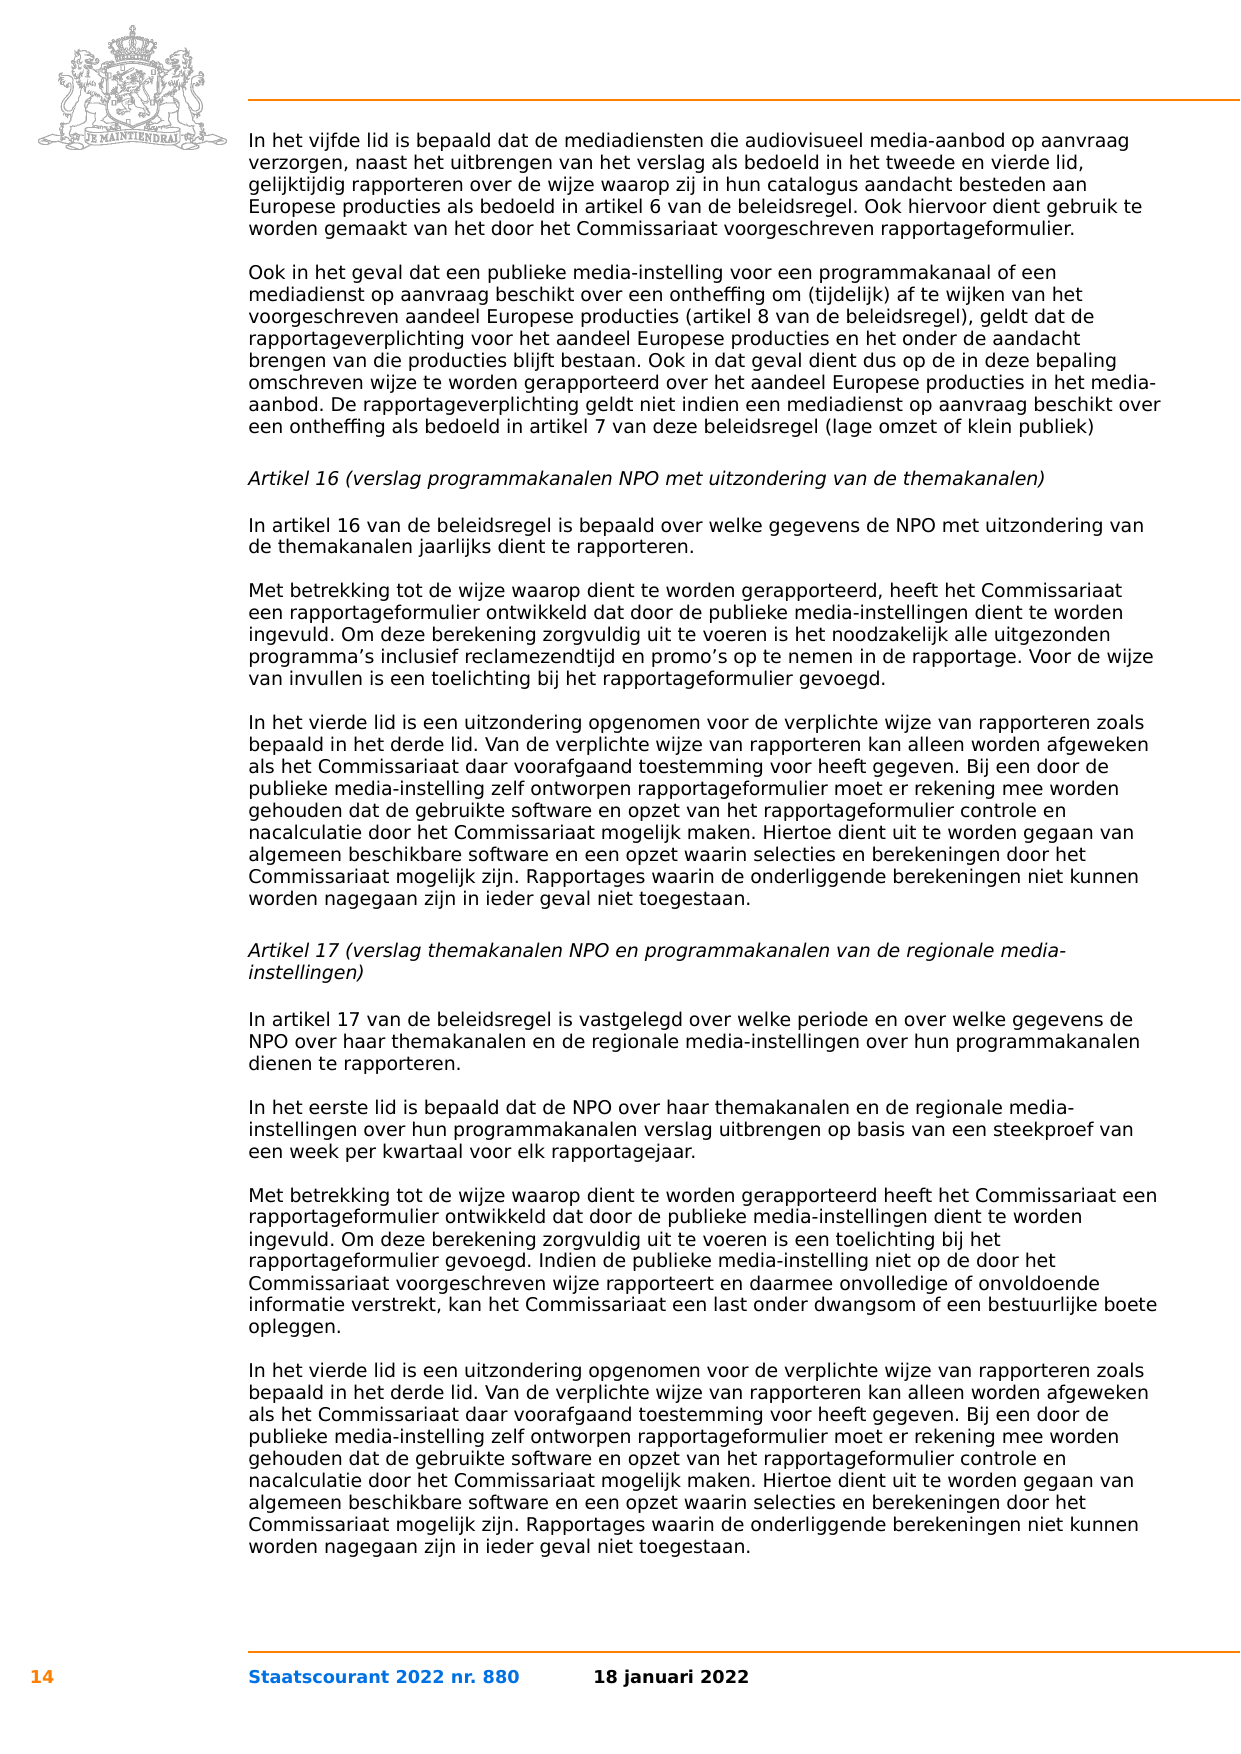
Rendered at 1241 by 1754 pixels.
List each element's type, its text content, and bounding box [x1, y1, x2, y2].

text In het vijfde lid is bepaald dat de mediadiensten die audiovisueel media-aanbod op aanvraag verzorgen, naast het uitbrengen van het verslag als bedoeld in het tweede en vierde lid, gelijktijdig rapporteren over de wijze waarop zij in hun catalogus aandacht besteden aan Europese producties als bedoeld in artikel 6 van de beleidsregel. Ook hiervoor dient gebruik te worden gemaakt van het door het Commissariaat voorgeschreven rapportageformulier. [248, 130, 1163, 240]
text Met betrekking tot de wijze waarop dient te worden gerapporteerd, heeft het Commissariaat een rapportageformulier ontwikkeld dat door de publieke media-instellingen dient te worden ingevuld. Om deze berekening zorgvuldig uit te voeren is het noodzakelijk alle uitgezonden programma’s inclusief reclamezendtijd en promo’s op te nemen in de rapportage. Voor de wijze van invullen is een toelichting bij het rapportageformulier gevoegd. [248, 580, 1163, 690]
text Met betrekking tot de wijze waarop dient te worden gerapporteerd heeft het Commissariaat een rapportageformulier ontwikkeld dat door de publieke media-instellingen dient te worden ingevuld. Om deze berekening zorgvuldig uit te voeren is een toelichting bij het rapportageformulier gevoegd. Indien de publieke media-instelling niet op de door het Commissariaat voorgeschreven wijze rapporteert en daarmee onvolledige of onvoldoende informatie verstrekt, kan het Commissariaat een last onder dwangsom of een bestuurlijke boete opleggen. [248, 1184, 1163, 1338]
text In het vierde lid is een uitzondering opgenomen voor de verplichte wijze van rapporteren zoals bepaald in het derde lid. Van de verplichte wijze van rapporteren kan alleen worden afgeweken als het Commissariaat daar voorafgaand toestemming voor heeft gegeven. Bij een door de publieke media-instelling zelf ontworpen rapportageformulier moet er rekening mee worden gehouden dat de gebruikte software en opzet van het rapportageformulier controle en nacalculatie door het Commissariaat mogelijk maken. Hiertoe dient uit te worden gegaan van algemeen beschikbare software en een opzet waarin selecties en berekeningen door het Commissariaat mogelijk zijn. Rapportages waarin de onderliggende berekeningen niet kunnen worden nagegaan zijn in ieder geval niet toegestaan. [248, 712, 1163, 910]
text In artikel 16 van de beleidsregel is bepaald over welke gegevens de NPO met uitzondering van de themakanalen jaarlijks dient te rapporteren. [248, 514, 1163, 558]
text In het eerste lid is bepaald dat de NPO over haar themakanalen en de regionale media-instellingen over hun programmakanalen verslag uitbrengen op basis van een steekproef van een week per kwartaal voor elk rapportagejaar. [248, 1097, 1163, 1163]
subtitle Artikel 16 (verslag programmakanalen NPO met uitzondering van de themakanalen) [248, 467, 1163, 489]
text In het vierde lid is een uitzondering opgenomen voor de verplichte wijze van rapporteren zoals bepaald in het derde lid. Van de verplichte wijze van rapporteren kan alleen worden afgeweken als het Commissariaat daar voorafgaand toestemming voor heeft gegeven. Bij een door de publieke media-instelling zelf ontworpen rapportageformulier moet er rekening mee worden gehouden dat de gebruikte software en opzet van het rapportageformulier controle en nacalculatie door het Commissariaat mogelijk maken. Hiertoe dient uit te worden gegaan van algemeen beschikbare software en een opzet waarin selecties en berekeningen door het Commissariaat mogelijk zijn. Rapportages waarin de onderliggende berekeningen niet kunnen worden nagegaan zijn in ieder geval niet toegestaan. [248, 1360, 1163, 1558]
subtitle Artikel 17 (verslag themakanalen NPO en programmakanalen van de regionale media-instellingen) [248, 940, 1163, 984]
picture [38, 25, 227, 150]
text Ook in het geval dat een publieke media-instelling voor een programmakanaal of een mediadienst op aanvraag beschikt over een ontheffing om (tijdelijk) af te wijken van het voorgeschreven aandeel Europese producties (artikel 8 van de beleidsregel), geldt dat de rapportageverplichting voor het aandeel Europese producties en het onder de aandacht brengen van die producties blijft bestaan. Ook in dat geval dient dus op de in deze bepaling omschreven wijze te worden gerapporteerd over het aandeel Europese producties in het media-aanbod. De rapportageverplichting geldt niet indien een mediadienst op aanvraag beschikt over een ontheffing als bedoeld in artikel 7 van deze beleidsregel (lage omzet of klein publiek) [248, 262, 1163, 437]
text In artikel 17 van de beleidsregel is vastgelegd over welke periode en over welke gegevens de NPO over haar themakanalen en de regionale media-instellingen over hun programmakanalen dienen te rapporteren. [248, 1009, 1163, 1075]
